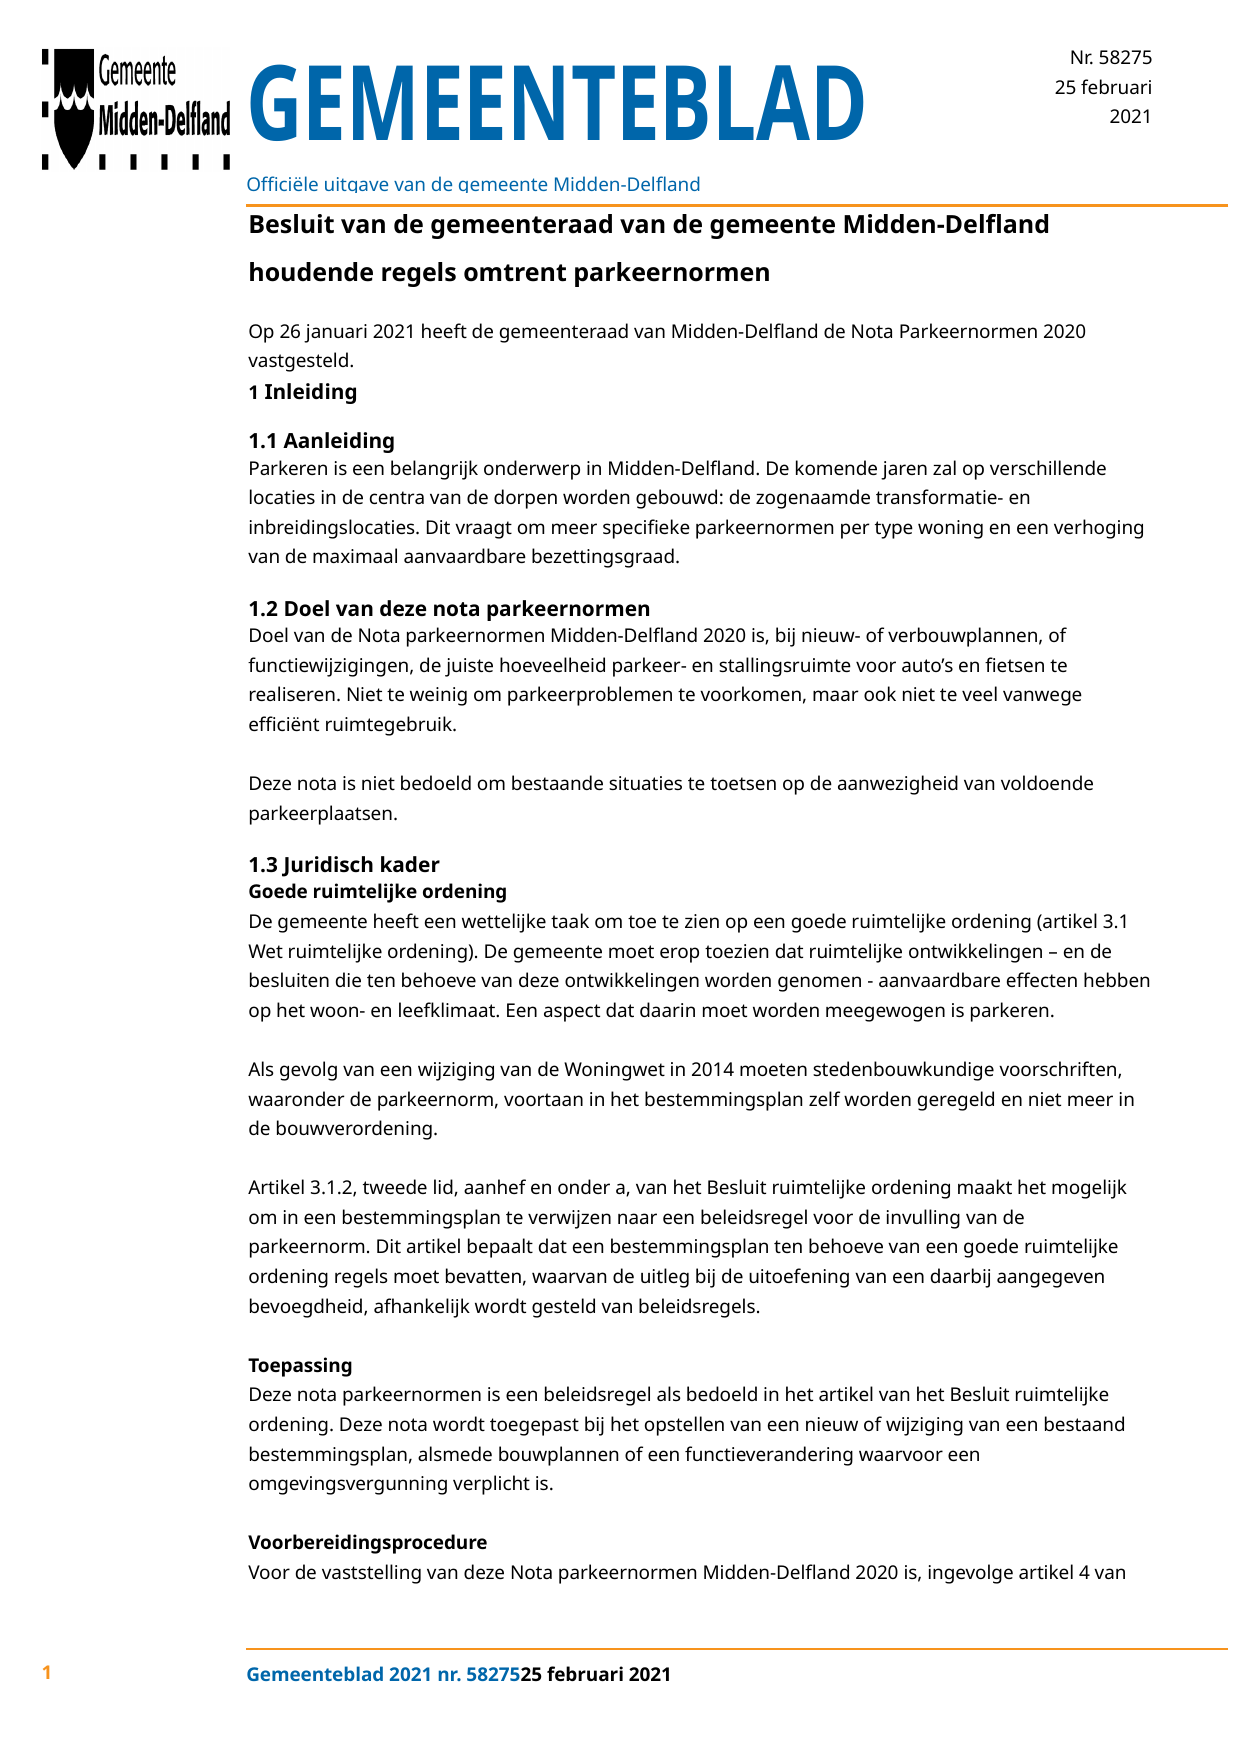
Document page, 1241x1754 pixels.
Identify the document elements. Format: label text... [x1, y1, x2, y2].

text De gemeente heeft een wettelijke taak om toe te zien op een goede ruimtelijke ordening (artikel 3.1 Wet ruimtelijke ordening). De gemeente moet erop toezien dat ruimtelijke ontwikkelingen – en de besluiten die ten behoeve van deze ontwikkelingen worden genomen - aanvaardbare effecten hebben op het woon- en leefklimaat. Een aspect dat daarin moet worden meegewogen is parkeren. [248, 908, 1152, 1023]
text Voorbereidingsprocedure [248, 1529, 1152, 1555]
text Parkeren is een belangrijk onderwerp in Midden-Delfland. De komende jaren zal op verschillende locaties in de centra van de dorpen worden gebouwd: de zogenaamde transformatie- en inbreidingslocaties. Dit vraagt om meer specifieke parkeernormen per type woning en een verhoging van de maximaal aanvaardbare bezettingsgraad. [248, 455, 1152, 569]
text Op 26 januari 2021 heeft de gemeenteraad van Midden-Delfland de Nota Parkeernormen 2020 vastgesteld. [248, 318, 1152, 373]
text Artikel 3.1.2, tweede lid, aanhef en onder a, van het Besluit ruimtelijke ordening maakt het mogelijk om in een bestemmingsplan te verwijzen naar een beleidsregel voor de invulling van de parkeernorm. Dit artikel bepaalt dat een bestemmingsplan ten behoeve van een goede ruimtelijke ordening regels moet bevatten, waarvan de uitleg bij de uitoefening van een daarbij aangegeven bevoegdheid, afhankelijk wordt gesteld van beleidsregels. [248, 1174, 1152, 1319]
text 1 Inleiding [248, 377, 1152, 406]
text 1.1 Aanleiding [248, 426, 1152, 455]
text Goede ruimtelijke ordening [248, 879, 1152, 904]
text Besluit van de gemeenteraad van de gemeente Midden-Delfland houdende regels omtrent parkeernormen [248, 207, 1152, 288]
text Voor de vaststelling van deze Nota parkeernormen Midden-Delfland 2020 is, ingevolge artikel 4 van [248, 1559, 1152, 1585]
text 1.3 Juridisch kader [248, 850, 1152, 879]
text Deze nota is niet bedoeld om bestaande situaties te toetsen op de aanwezigheid van voldoende parkeerplaatsen. [248, 770, 1152, 826]
text Deze nota parkeernormen is een beleidsregel als bedoeld in het artikel van het Besluit ruimtelijke ordening. Deze nota wordt toegepast bij het opstellen van een nieuw of wijziging van een bestaand bestemmingsplan, alsmede bouwplannen of een functieverandering waarvoor een omgevingsvergunning verplicht is. [248, 1382, 1152, 1496]
text Als gevolg van een wijziging van de Woningwet in 2014 moeten stedenbouwkundige voorschriften, waaronder de parkeernorm, voortaan in het bestemmingsplan zelf worden geregeld en niet meer in de bouwverordening. [248, 1056, 1152, 1141]
text Toepassing [248, 1352, 1152, 1378]
picture [41, 47, 231, 172]
text 1.2 Doel van deze nota parkeernormen [248, 594, 1152, 622]
text Doel van de Nota parkeernormen Midden-Delfland 2020 is, bij nieuw- of verbouwplannen, of functiewijzigingen, de juiste hoeveelheid parkeer- en stallingsruimte voor auto’s en fietsen te realiseren. Niet te weinig om parkeerproblemen te voorkomen, maar ook niet te veel vanwege efficiënt ruimtegebruik. [248, 622, 1152, 737]
